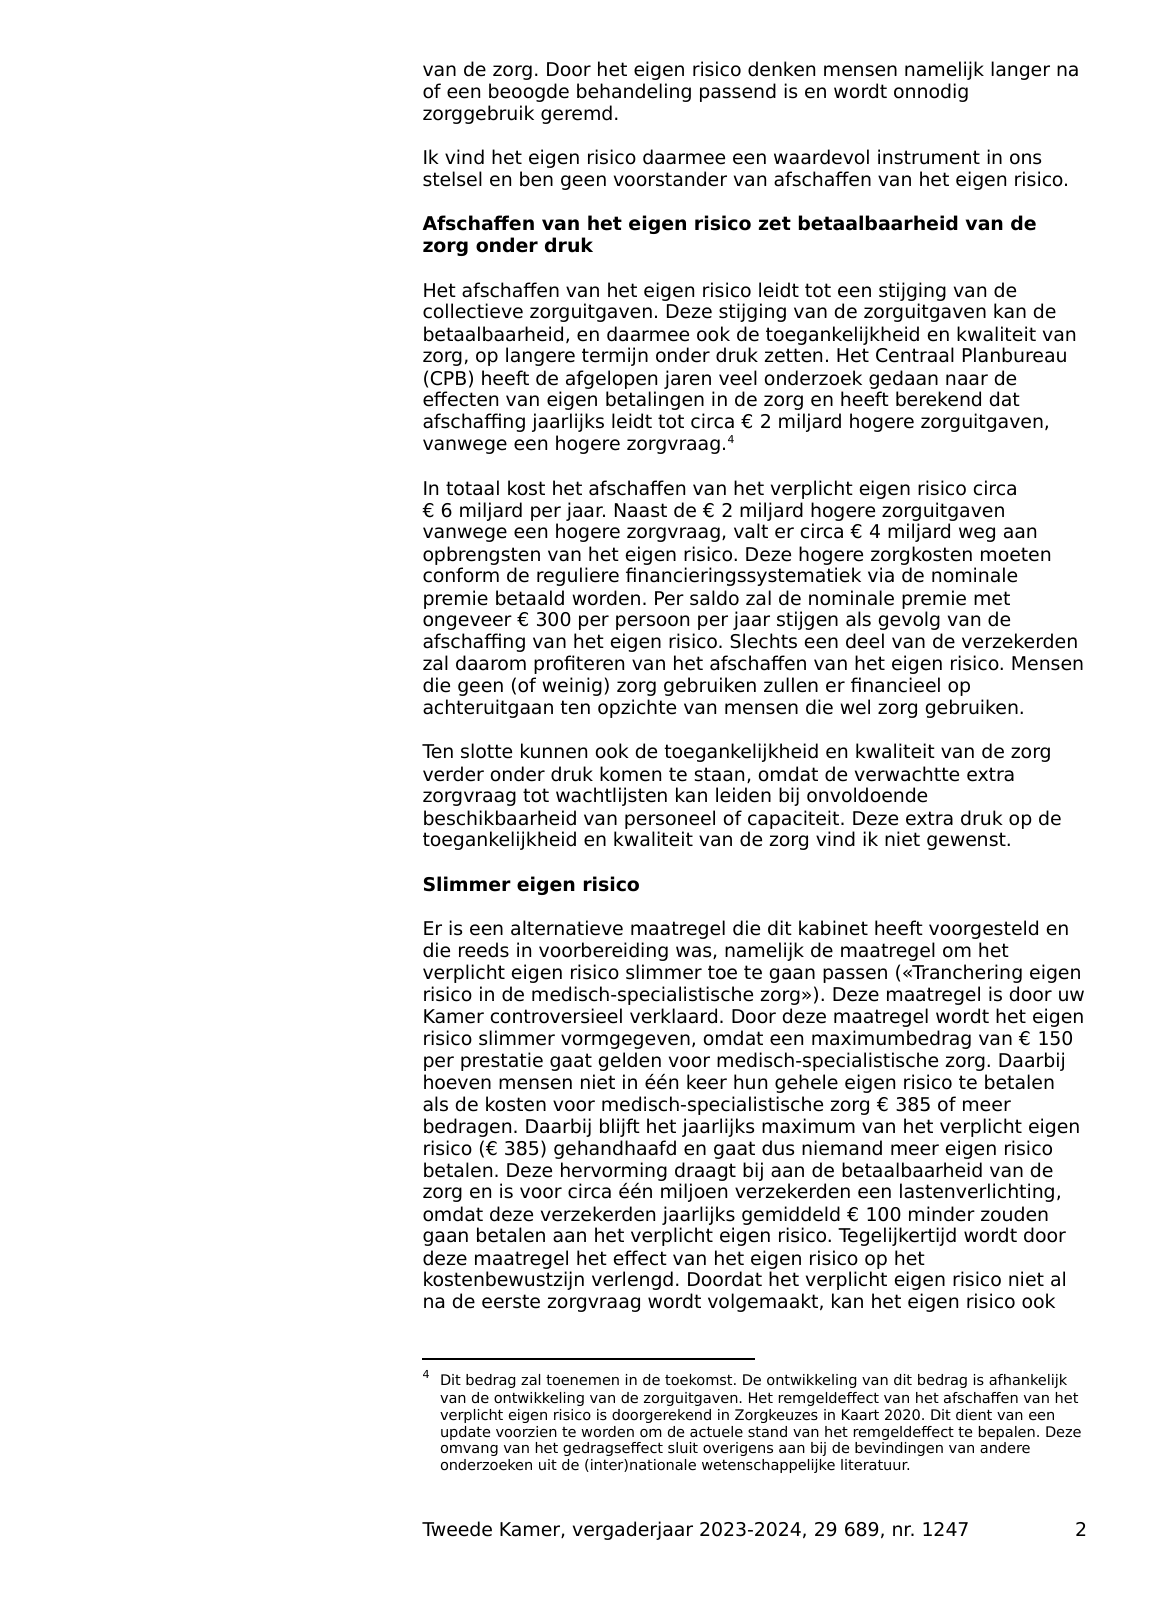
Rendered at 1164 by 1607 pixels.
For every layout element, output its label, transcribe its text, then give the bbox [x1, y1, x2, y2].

text In totaal kost het afschaffen van het verplicht eigen risico circa € 6 miljard per jaar. Naast de € 2 miljard hogere zorguitgaven vanwege een hogere zorgvraag, valt er circa € 4 miljard weg aan opbrengsten van het eigen risico. Deze hogere zorgkosten moeten conform de reguliere financieringssystematiek via de nominale premie betaald worden. Per saldo zal de nominale premie met ongeveer € 300 per persoon per jaar stijgen als gevolg van de afschaffing van het eigen risico. Slechts een deel van de verzekerden zal daarom profiteren van het afschaffen van het eigen risico. Mensen die geen (of weinig) zorg gebruiken zullen er financieel op achteruitgaan ten opzichte van mensen die wel zorg gebruiken. [422, 477, 1087, 719]
text Dit bedrag zal toenemen in de toekomst. De ontwikkeling van dit bedrag is afhankelijk van de ontwikkeling van de zorguitgaven. Het remgeldeffect van het afschaffen van het verplicht eigen risico is doorgerekend in Zorgkeuzes in Kaart 2020. Dit dient van een update voorzien te worden om de actuele stand van het remgeldeffect te bepalen. Deze omvang van het gedragseffect sluit overigens aan bij de bevindingen van andere onderzoeken uit de (inter)nationale wetenschappelijke literatuur. [422, 1368, 1087, 1474]
subtitle Afschaffen van het eigen risico zet betaalbaarheid van de zorg onder druk [422, 213, 1087, 257]
text Het afschaffen van het eigen risico leidt tot een stijging van de collectieve zorguitgaven. Deze stijging van de zorguitgaven kan de betaalbaarheid, en daarmee ook de toegankelijkheid en kwaliteit van zorg, op langere termijn onder druk zetten. Het Centraal Planbureau (CPB) heeft de afgelopen jaren veel onderzoek gedaan naar de effecten van eigen betalingen in de zorg en heeft berekend dat afschaffing jaarlijks leidt tot circa € 2 miljard hogere zorguitgaven, vanwege een hogere zorgvraag. [422, 279, 1087, 455]
text Ik vind het eigen risico daarmee een waardevol instrument in ons stelsel en ben geen voorstander van afschaffen van het eigen risico. [422, 147, 1087, 191]
subtitle Slimmer eigen risico [422, 873, 1087, 896]
text Er is een alternatieve maatregel die dit kabinet heeft voorgesteld en die reeds in voorbereiding was, namelijk de maatregel om het verplicht eigen risico slimmer toe te gaan passen («Tranchering eigen risico in de medisch-specialistische zorg»). Deze maatregel is door uw Kamer controversieel verklaard. Door deze maatregel wordt het eigen risico slimmer vormgegeven, omdat een maximumbedrag van € 150 per prestatie gaat gelden voor medisch-specialistische zorg. Daarbij hoeven mensen niet in één keer hun gehele eigen risico te betalen als de kosten voor medisch-specialistische zorg € 385 of meer bedragen. Daarbij blijft het jaarlijks maximum van het verplicht eigen risico (€ 385) gehandhaafd en gaat dus niemand meer eigen risico betalen. Deze hervorming draagt bij aan de betaalbaarheid van de zorg en is voor circa één miljoen verzekerden een lastenverlichting, omdat deze verzekerden jaarlijks gemiddeld € 100 minder zouden gaan betalen aan het verplicht eigen risico. Tegelijkertijd wordt door deze maatregel het effect van het eigen risico op het kostenbewustzijn verlengd. Doordat het verplicht eigen risico niet al na de eerste zorgvraag wordt volgemaakt, kan het eigen risico ook [422, 918, 1087, 1313]
text Ten slotte kunnen ook de toegankelijkheid en kwaliteit van de zorg verder onder druk komen te staan, omdat de verwachtte extra zorgvraag tot wachtlijsten kan leiden bij onvoldoende beschikbaarheid van personeel of capaciteit. Deze extra druk op de toegankelijkheid en kwaliteit van de zorg vind ik niet gewenst. [422, 741, 1087, 851]
text van de zorg. Door het eigen risico denken mensen namelijk langer na of een beoogde behandeling passend is en wordt onnodig zorggebruik geremd. [422, 59, 1087, 125]
